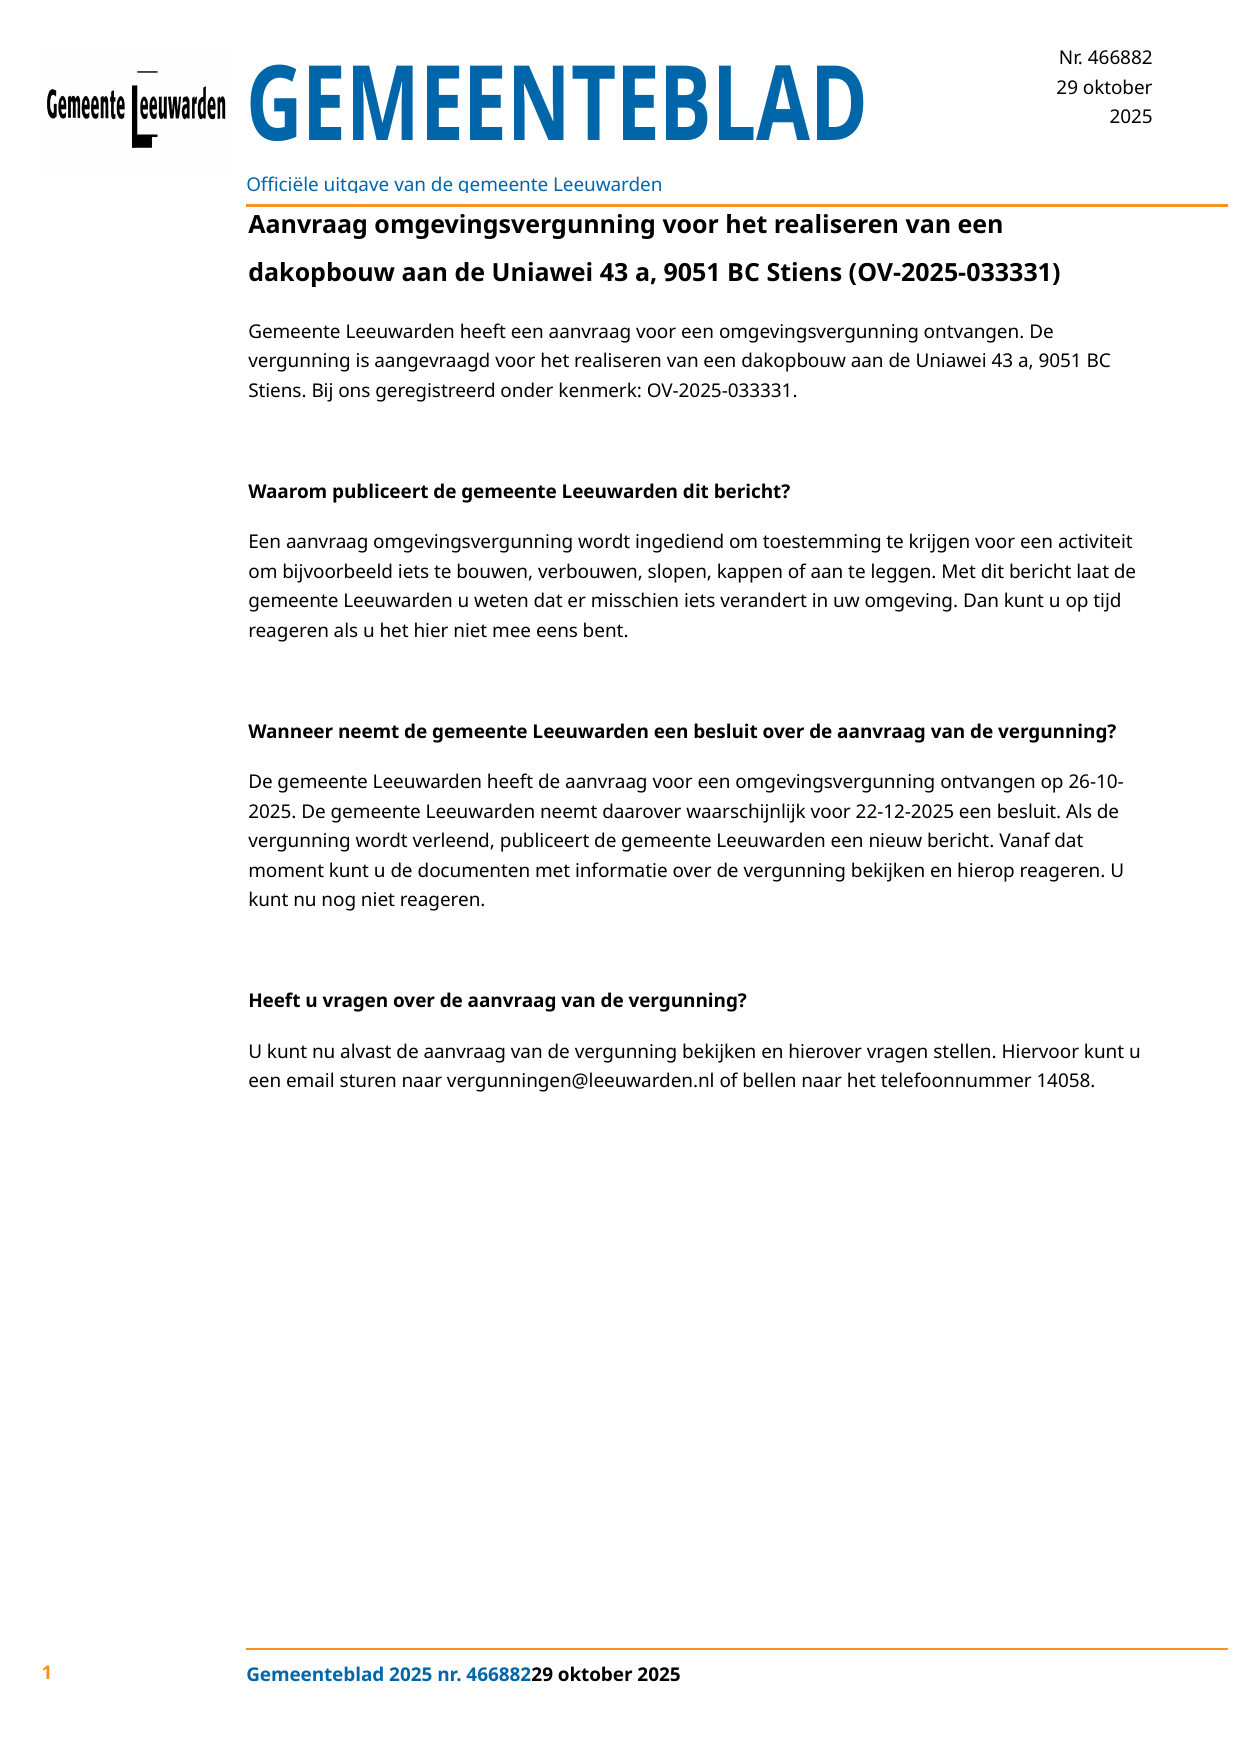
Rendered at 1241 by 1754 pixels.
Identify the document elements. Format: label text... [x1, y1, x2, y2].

text Gemeente Leeuwarden heeft een aanvraag voor een omgevingsvergunning ontvangen. De vergunning is aangevraagd voor het realiseren van een dakopbouw aan de Uniawei 43 a, 9051 BC Stiens. Bij ons geregistreerd onder kenmerk: OV-2025-033331. [248, 318, 1152, 403]
text Aanvraag omgevingsvergunning voor het realiseren van een dakopbouw aan de Uniawei 43 a, 9051 BC Stiens (OV-2025-033331) [248, 207, 1152, 288]
text Heeft u vragen over de aanvraag van de vergunning? [248, 987, 1152, 1013]
text U kunt nu alvast de aanvraag van de vergunning bekijken en hierover vragen stellen. Hiervoor kunt u een email sturen naar vergunningen@leeuwarden.nl of bellen naar het telefoonnummer 14058. [248, 1038, 1152, 1093]
text Wanneer neemt de gemeente Leeuwarden een besluit over de aanvraag van de vergunning? [248, 718, 1152, 744]
text De gemeente Leeuwarden heeft de aanvraag voor een omgevingsvergunning ontvangen op 26-10-2025. De gemeente Leeuwarden neemt daarover waarschijnlijk voor 22-12-2025 een besluit. Als de vergunning wordt verleend, publiceert de gemeente Leeuwarden een nieuw bericht. Vanaf dat moment kunt u de documenten met informatie over de vergunning bekijken en hierop reageren. U kunt nu nog niet reageren. [248, 768, 1152, 912]
picture [41, 47, 231, 172]
text Een aanvraag omgevingsvergunning wordt ingediend om toestemming te krijgen voor een activiteit om bijvoorbeeld iets te bouwen, verbouwen, slopen, kappen of aan te leggen. Met dit bericht laat de gemeente Leeuwarden u weten dat er misschien iets verandert in uw omgeving. Dan kunt u op tijd reageren als u het hier niet mee eens bent. [248, 528, 1152, 643]
text Waarom publiceert de gemeente Leeuwarden dit bericht? [248, 478, 1152, 504]
